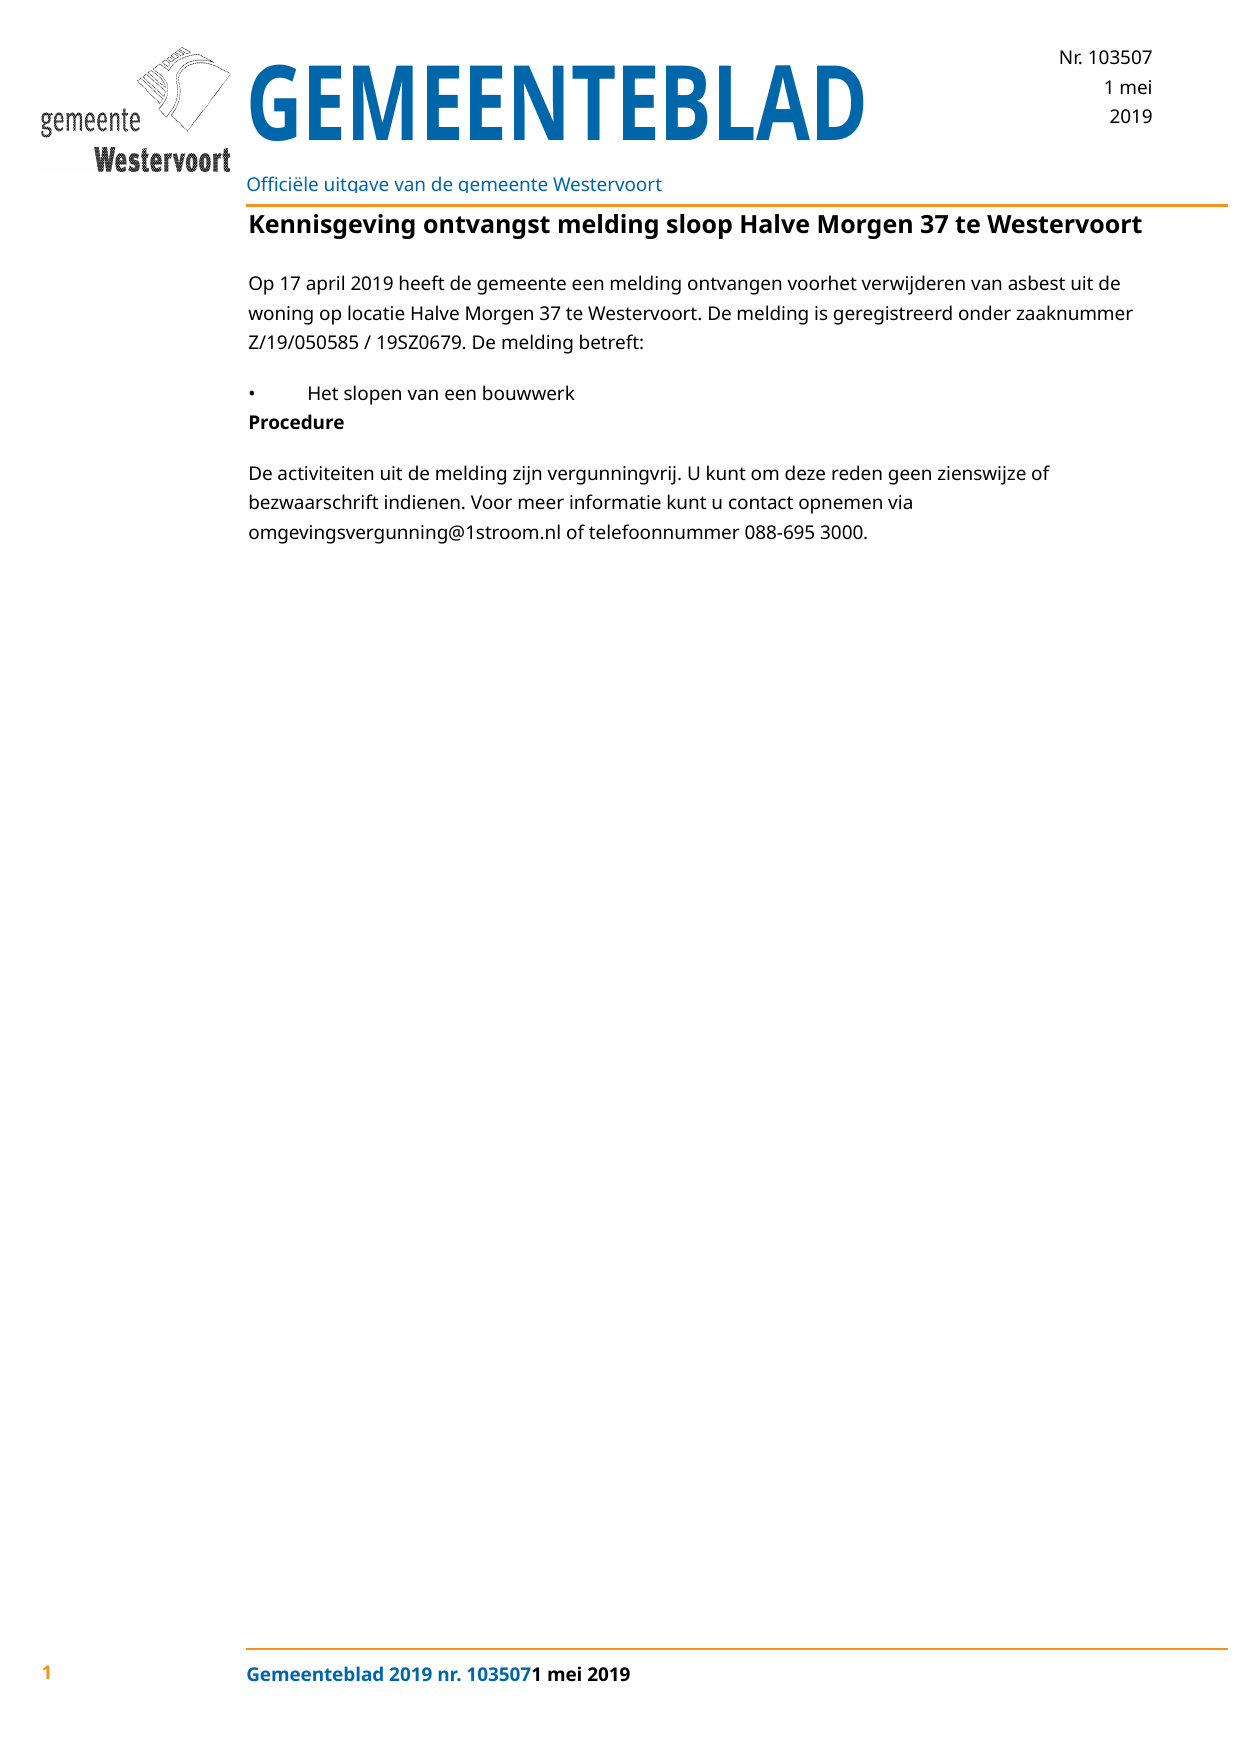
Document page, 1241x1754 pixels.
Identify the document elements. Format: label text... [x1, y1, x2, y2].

text De activiteiten uit de melding zijn vergunningvrij. U kunt om deze reden geen zienswijze of bezwaarschrift indienen. Voor meer informatie kunt u contact opnemen via omgevingsvergunning@1stroom.nl of telefoonnummer 088-695 3000. [248, 460, 1152, 545]
text Procedure [248, 409, 1152, 435]
list Het slopen van een bouwwerk [248, 380, 1152, 406]
text Kennisgeving ontvangst melding sloop Halve Morgen 37 te Westervoort [248, 207, 1152, 241]
text Op 17 april 2019 heeft de gemeente een melding ontvangen voorhet verwijderen van asbest uit de woning op locatie Halve Morgen 37 te Westervoort. De melding is geregistreerd onder zaaknummer Z/19/050585 / 19SZ0679. De melding betreft: [248, 270, 1152, 355]
picture [41, 47, 231, 172]
